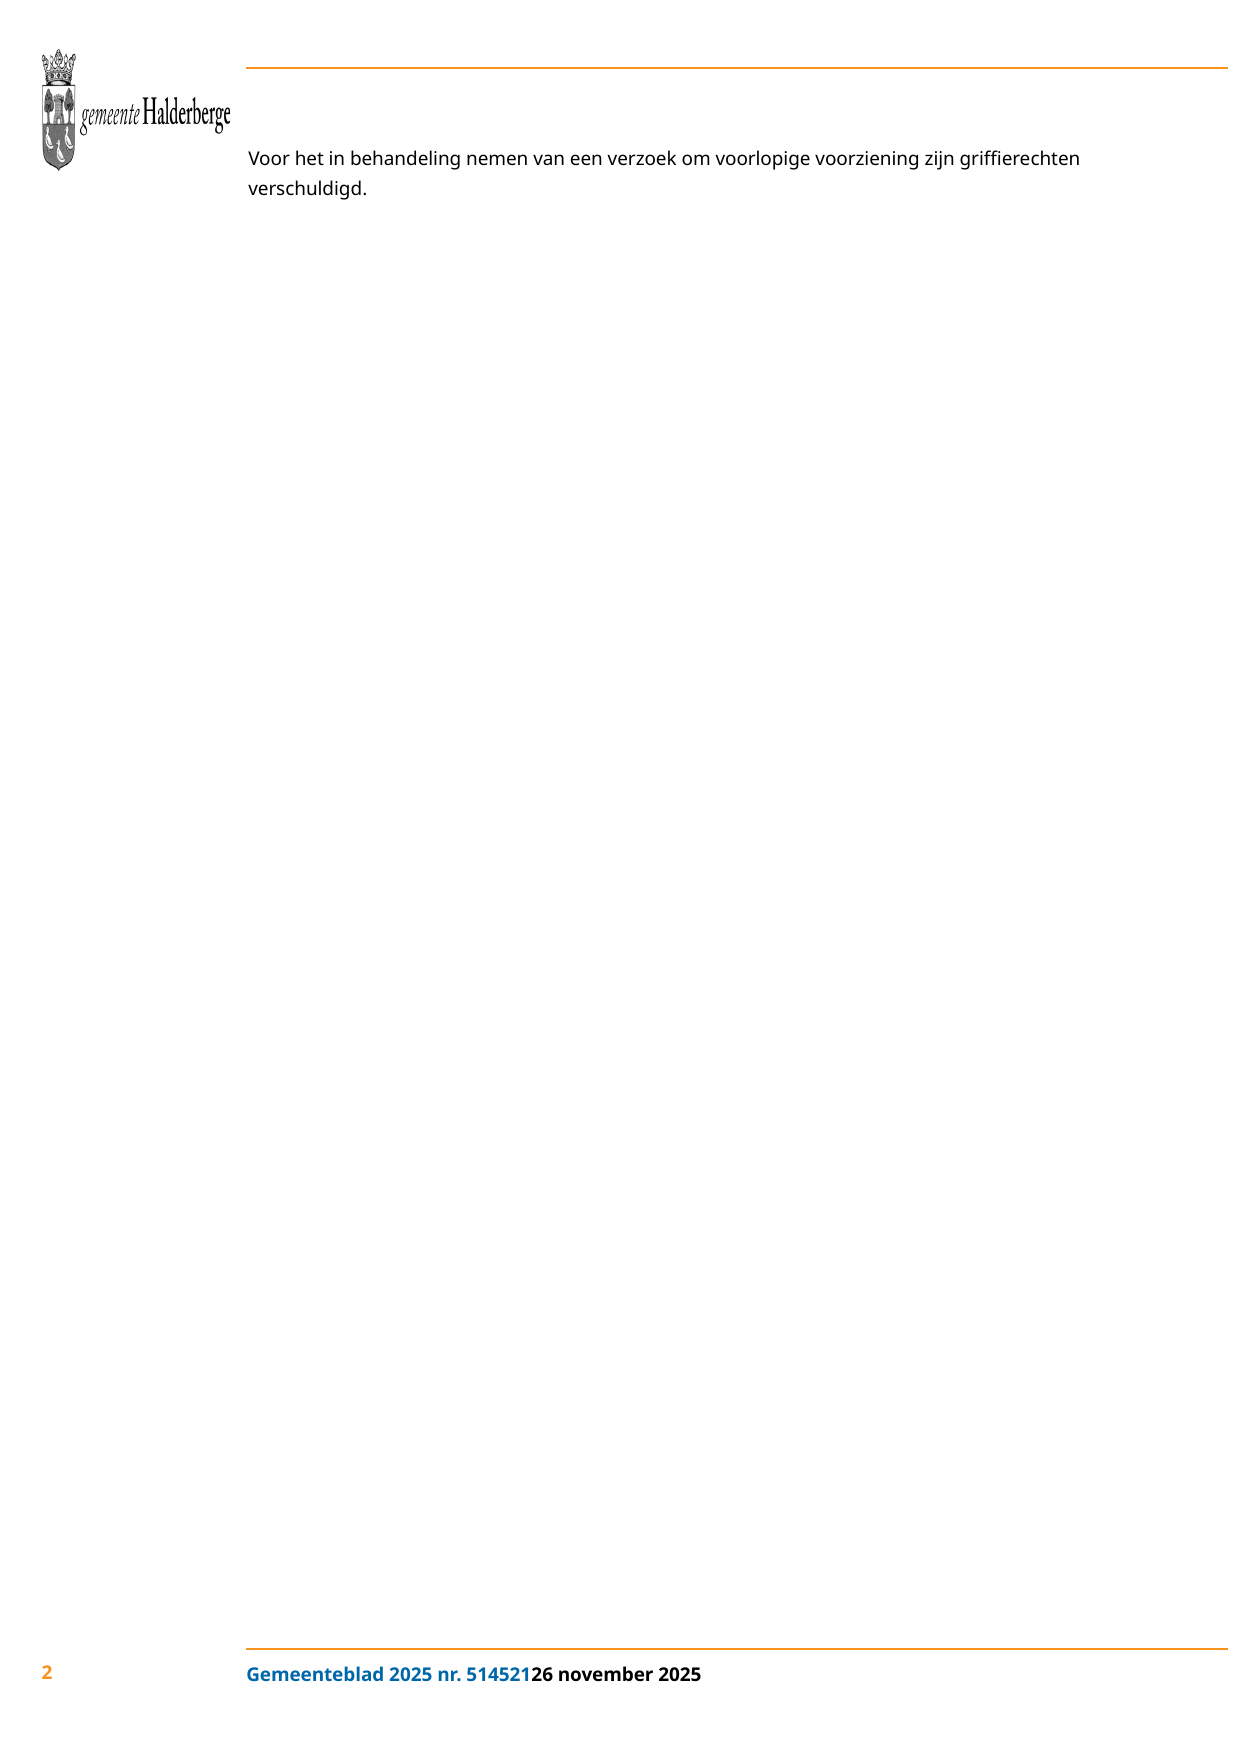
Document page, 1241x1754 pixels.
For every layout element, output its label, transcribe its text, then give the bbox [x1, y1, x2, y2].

picture [41, 47, 231, 172]
text Voor het in behandeling nemen van een verzoek om voorlopige voorziening zijn griffierechten verschuldigd. [248, 145, 1152, 201]
